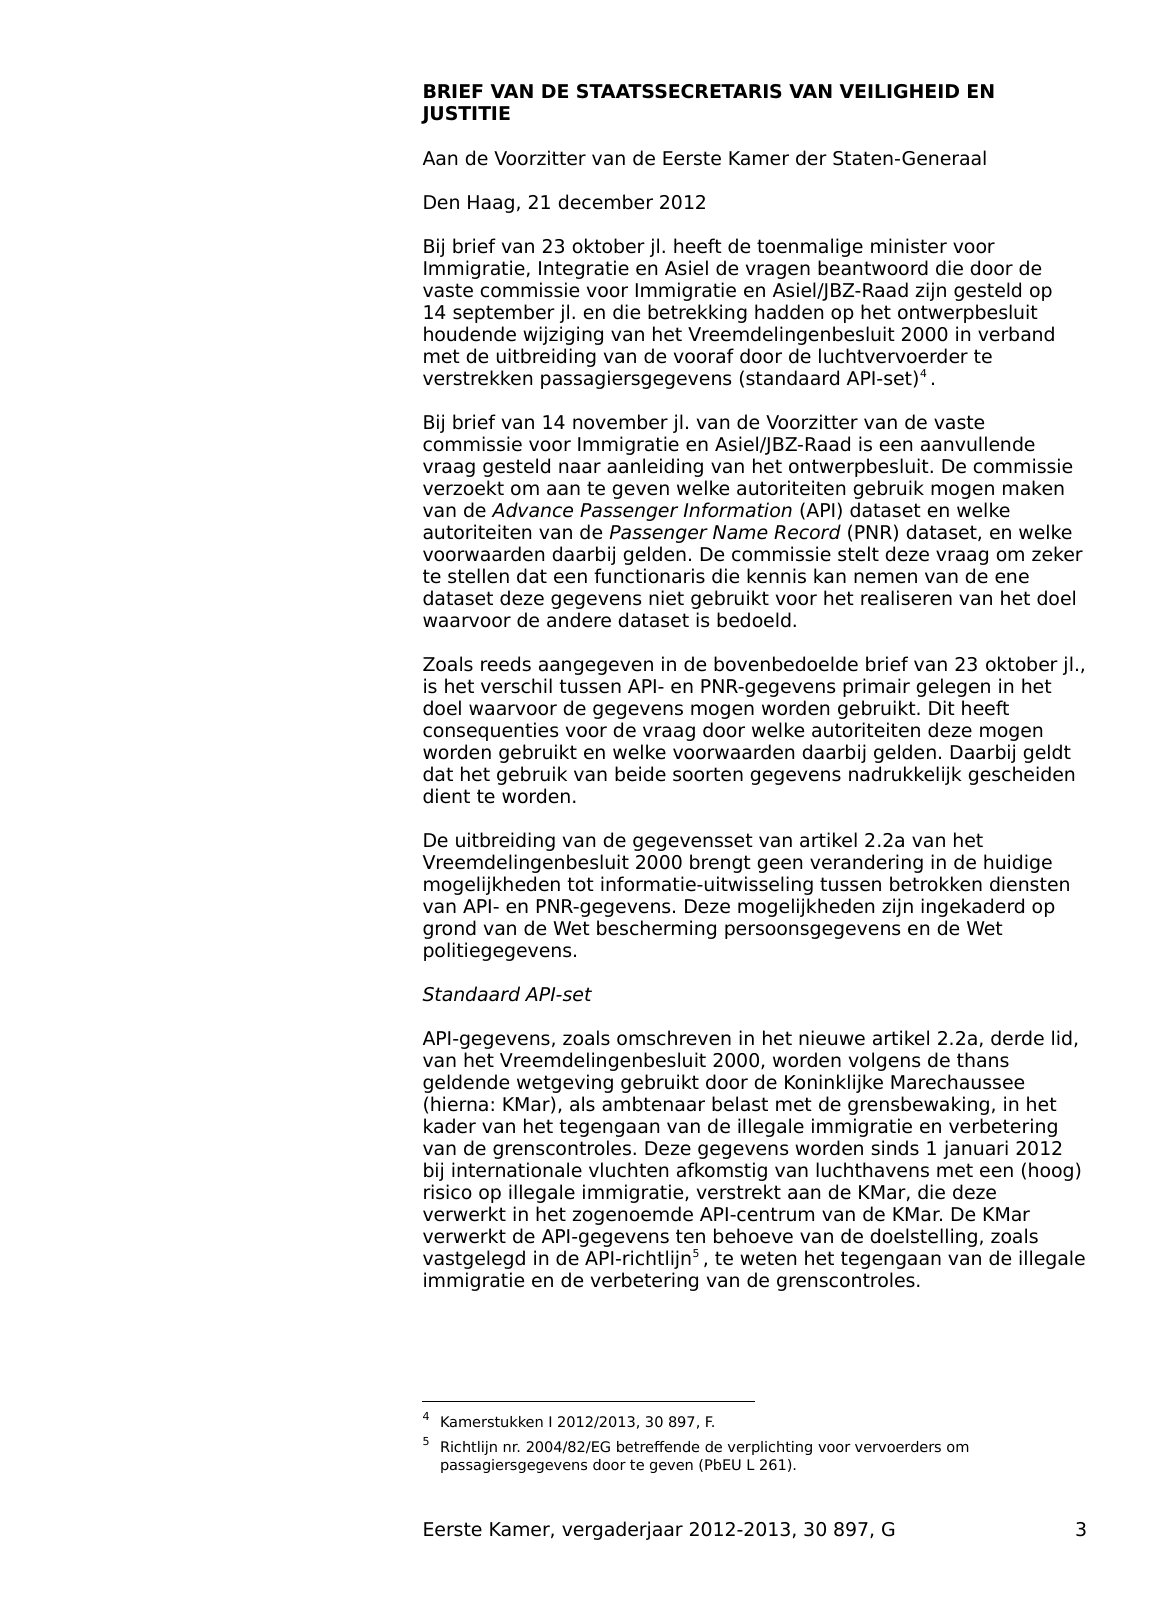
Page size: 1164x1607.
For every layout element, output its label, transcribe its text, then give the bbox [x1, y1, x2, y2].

text Richtlijn nr. 2004/82/EG betreffende de verplichting voor vervoerders om passagiersgegevens door te geven (PbEU L 261). [422, 1435, 1087, 1474]
text De uitbreiding van de gegevensset van artikel 2.2a van het Vreemdelingenbesluit 2000 brengt geen verandering in de huidige mogelijkheden tot informatie-uitwisseling tussen betrokken diensten van API- en PNR-gegevens. Deze mogelijkheden zijn ingekaderd op grond van de Wet bescherming persoonsgegevens en de Wet politiegegevens. [422, 830, 1087, 962]
text Aan de Voorzitter van de Eerste Kamer der Staten-Generaal [422, 147, 1087, 169]
text Den Haag, 21 december 2012 [422, 192, 1087, 213]
subtitle Standaard API-set [422, 984, 1087, 1006]
text Bij brief van 23 oktober jl. heeft de toenmalige minister voor Immigratie, Integratie en Asiel de vragen beantwoord die door de vaste commissie voor Immigratie en Asiel/JBZ-Raad zijn gesteld op 14 september jl. en die betrekking hadden op het ontwerpbesluit houdende wijziging van het Vreemdelingenbesluit 2000 in verband met de uitbreiding van de vooraf door de luchtvervoerder te verstrekken passagiersgegevens (standaard API-set). [422, 236, 1087, 389]
text Bij brief van 14 november jl. van de Voorzitter van de vaste commissie voor Immigratie en Asiel/JBZ-Raad is een aanvullende vraag gesteld naar aanleiding van het ontwerpbesluit. De commissie verzoekt om aan te geven welke autoriteiten gebruik mogen maken van de Advance Passenger Information (API) dataset en welke autoriteiten van de Passenger Name Record (PNR) dataset, en welke voorwaarden daarbij gelden. De commissie stelt deze vraag om zeker te stellen dat een functionaris die kennis kan nemen van de ene dataset deze gegevens niet gebruikt voor het realiseren van het doel waarvoor de andere dataset is bedoeld. [422, 412, 1087, 632]
subtitle BRIEF VAN DE STAATSSECRETARIS VAN VEILIGHEID EN JUSTITIE [422, 81, 1087, 125]
text Zoals reeds aangegeven in de bovenbedoelde brief van 23 oktober jl., is het verschil tussen API- en PNR-gegevens primair gelegen in het doel waarvoor de gegevens mogen worden gebruikt. Dit heeft consequenties voor de vraag door welke autoriteiten deze mogen worden gebruikt en welke voorwaarden daarbij gelden. Daarbij geldt dat het gebruik van beide soorten gegevens nadrukkelijk gescheiden dient te worden. [422, 654, 1087, 808]
text Kamerstukken I 2012/2013, 30 897, F. [422, 1410, 1087, 1432]
text API-gegevens, zoals omschreven in het nieuwe artikel 2.2a, derde lid, van het Vreemdelingenbesluit 2000, worden volgens de thans geldende wetgeving gebruikt door de Koninklijke Marechaussee (hierna: KMar), als ambtenaar belast met de grensbewaking, in het kader van het tegengaan van de illegale immigratie en verbetering van de grenscontroles. Deze gegevens worden sinds 1 januari 2012 bij internationale vluchten afkomstig van luchthavens met een (hoog) risico op illegale immigratie, verstrekt aan de KMar, die deze verwerkt in het zogenoemde API-centrum van de KMar. De KMar verwerkt de API-gegevens ten behoeve van de doelstelling, zoals vastgelegd in de API-richtlijn, te weten het tegengaan van de illegale immigratie en de verbetering van de grenscontroles. [422, 1028, 1087, 1292]
